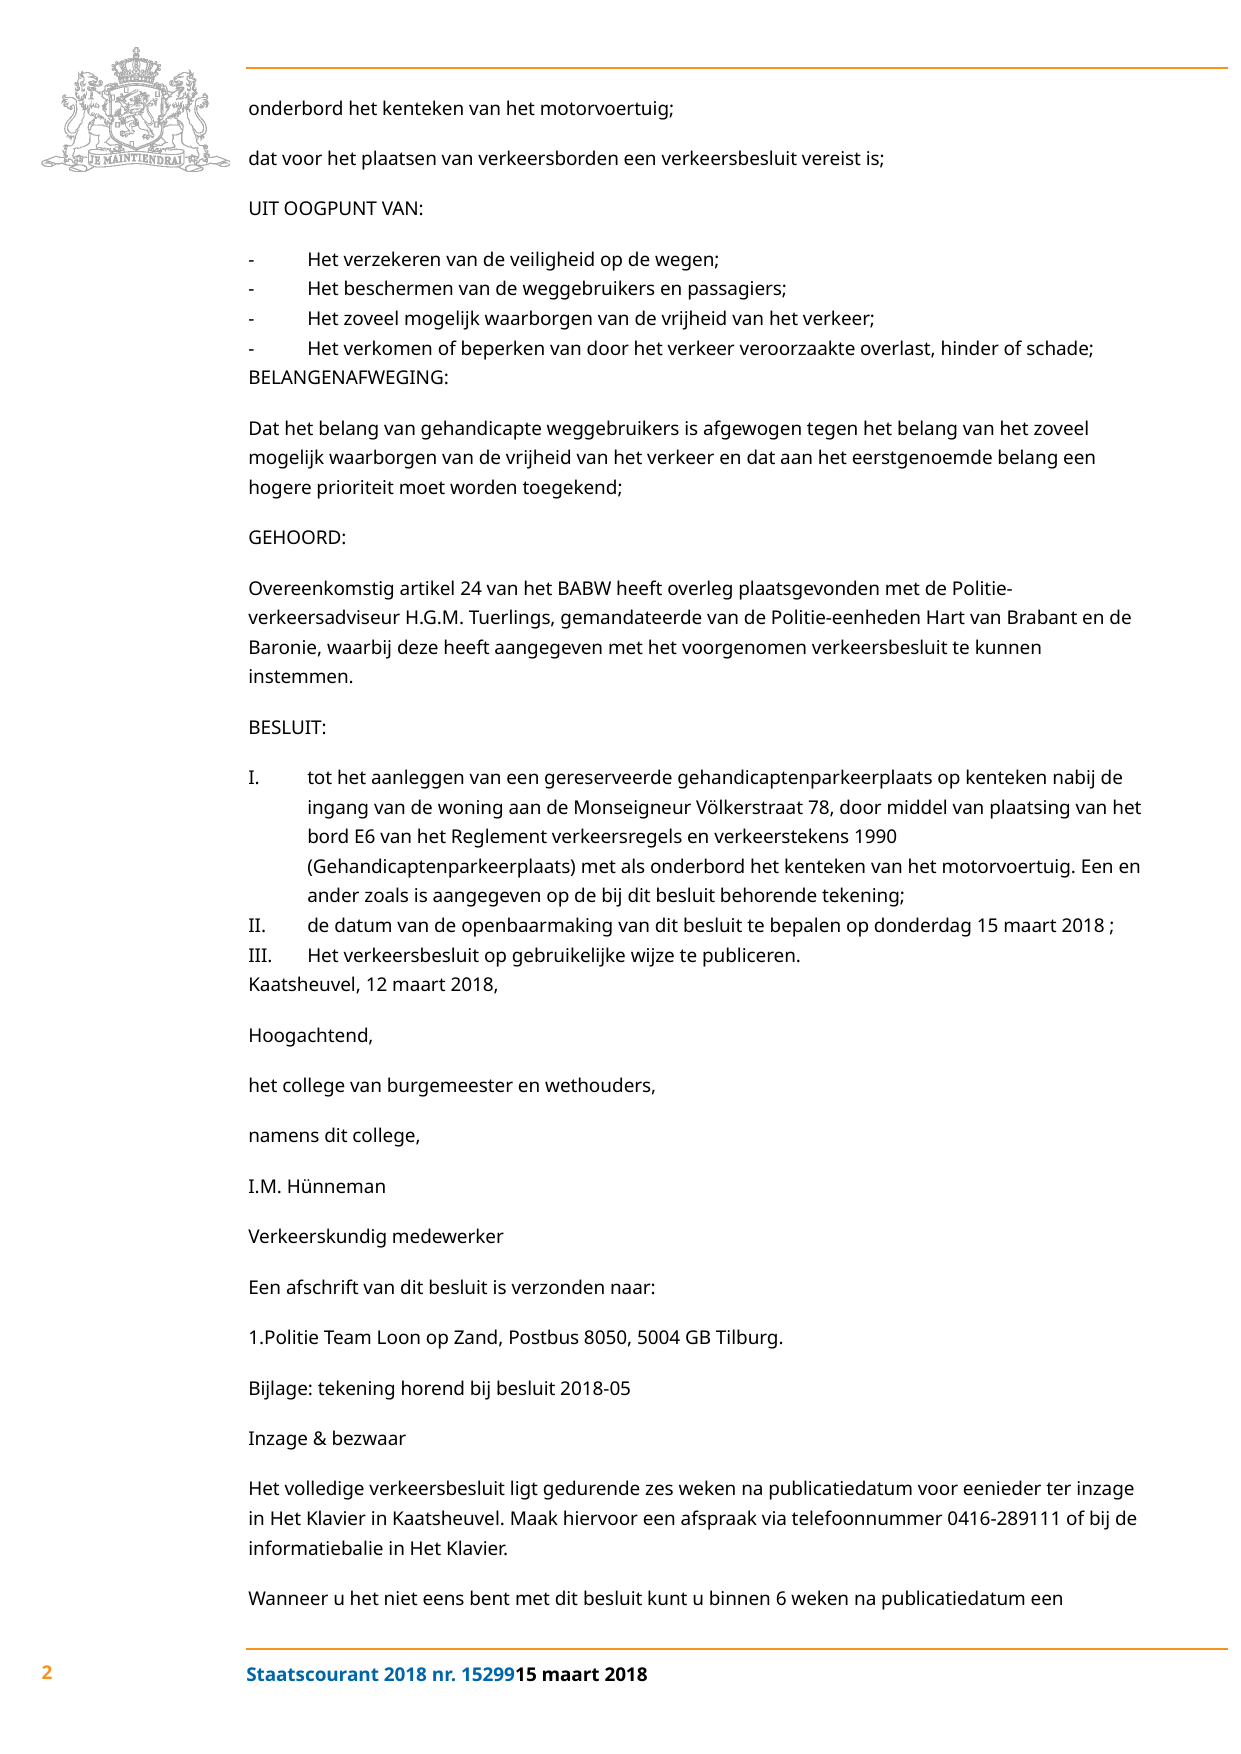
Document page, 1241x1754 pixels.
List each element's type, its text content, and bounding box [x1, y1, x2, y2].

list Het verkeersbesluit op gebruikelijke wijze te publiceren. [248, 942, 1152, 968]
list Het beschermen van de weggebruikers en passagiers; [248, 276, 1152, 301]
list tot het aanleggen van een gereserveerde gehandicaptenparkeerplaats op kenteken nabij de ingang van de woning aan de Monseigneur Völkerstraat 78, door middel van plaatsing van het bord E6 van het Reglement verkeersregels en verkeerstekens 1990 (Gehandicaptenparkeerplaats) met als onderbord het kenteken van het motorvoertuig. Een en ander zoals is aangegeven op de bij dit besluit behorende tekening; [248, 764, 1152, 908]
text Hoogachtend, [248, 1022, 1152, 1048]
text UIT OOGPUNT VAN: [248, 196, 1152, 221]
list de datum van de openbaarmaking van dit besluit te bepalen op donderdag 15 maart 2018 ; [248, 912, 1152, 938]
list Het zoveel mogelijk waarborgen van de vrijheid van het verkeer; [248, 305, 1152, 331]
text dat voor het plaatsen van verkeersborden een verkeersbesluit vereist is; [248, 145, 1152, 171]
text GEHOORD: [248, 524, 1152, 550]
text Bijlage: tekening horend bij besluit 2018-05 [248, 1375, 1152, 1401]
text Overeenkomstig artikel 24 van het BABW heeft overleg plaatsgevonden met de Politie-verkeersadviseur H.G.M. Tuerlings, gemandateerde van de Politie-eenheden Hart van Brabant en de Baronie, waarbij deze heeft aangegeven met het voorgenomen verkeersbesluit te kunnen instemmen. [248, 575, 1152, 689]
text Wanneer u het niet eens bent met dit besluit kunt u binnen 6 weken na publicatiedatum een [248, 1585, 1152, 1611]
list Het verzekeren van de veiligheid op de wegen; [248, 246, 1152, 272]
text Het volledige verkeersbesluit ligt gedurende zes weken na publicatiedatum voor eenieder ter inzage in Het Klavier in Kaatsheuvel. Maak hiervoor een afspraak via telefoonnummer 0416-289111 of bij de informatiebalie in Het Klavier. [248, 1476, 1152, 1561]
text namens dit college, [248, 1123, 1152, 1148]
text 1.Politie Team Loon op Zand, Postbus 8050, 5004 GB Tilburg. [248, 1324, 1152, 1350]
text Dat het belang van gehandicapte weggebruikers is afgewogen tegen het belang van het zoveel mogelijk waarborgen van de vrijheid van het verkeer en dat aan het eerstgenoemde belang een hogere prioriteit moet worden toegekend; [248, 415, 1152, 500]
text onderbord het kenteken van het motorvoertuig; [248, 95, 1152, 121]
text Een afschrift van dit besluit is verzonden naar: [248, 1274, 1152, 1300]
list Het verkomen of beperken van door het verkeer veroorzaakte overlast, hinder of schade; [248, 335, 1152, 361]
text Inzage & bezwaar [248, 1425, 1152, 1451]
text BESLUIT: [248, 714, 1152, 740]
text Verkeerskundig medewerker [248, 1223, 1152, 1249]
text Kaatsheuvel, 12 maart 2018, [248, 971, 1152, 997]
text I.M. Hünneman [248, 1173, 1152, 1199]
text het college van burgemeester en wethouders, [248, 1072, 1152, 1098]
picture [41, 47, 231, 172]
text BELANGENAFWEGING: [248, 364, 1152, 390]
